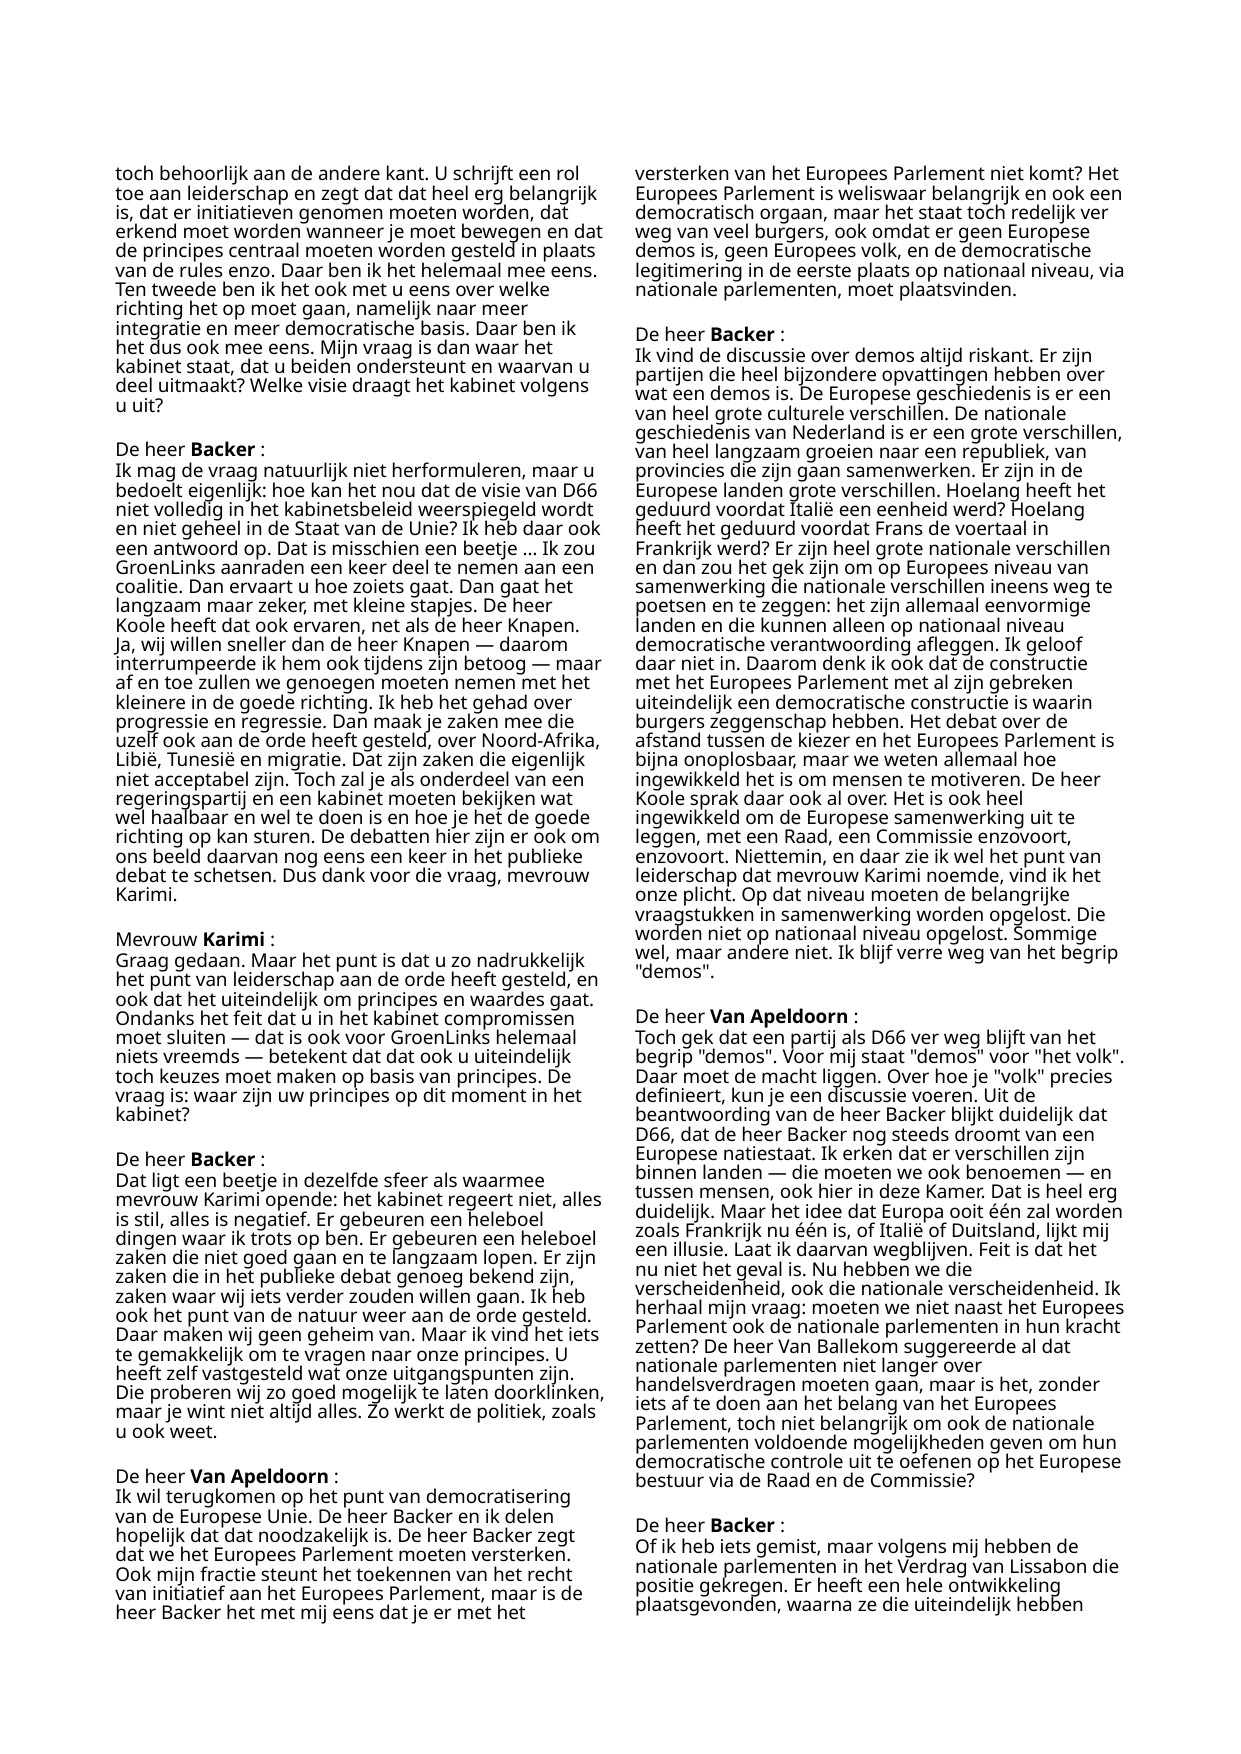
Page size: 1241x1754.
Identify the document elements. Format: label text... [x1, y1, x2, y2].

text Toch gek dat een partij als D66 ver weg blijft van het begrip "demos". Voor mij staat "demos" voor "het volk". Daar moet de macht liggen. Over hoe je "volk" precies definieert, kun je een discussie voeren. Uit de beantwoording van de heer Backer blijkt duidelijk dat D66, dat de heer Backer nog steeds droomt van een Europese natiestaat. Ik erken dat er verschillen zijn binnen landen — die moeten we ook benoemen — en tussen mensen, ook hier in deze Kamer. Dat is heel erg duidelijk. Maar het idee dat Europa ooit één zal worden zoals Frankrijk nu één is, of Italië of Duitsland, lijkt mij een illusie. Laat ik daarvan wegblijven. Feit is dat het nu niet het geval is. Nu hebben we die verscheidenheid, ook die nationale verscheidenheid. Ik herhaal mijn vraag: moeten we niet naast het Europees Parlement ook de nationale parlementen in hun kracht zetten? De heer Van Ballekom suggereerde al dat nationale parlementen niet langer over handelsverdragen moeten gaan, maar is het, zonder iets af te doen aan het belang van het Europees Parlement, toch niet belangrijk om ook de nationale parlementen voldoende mogelijkheden geven om hun democratische controle uit te oefenen op het Europese bestuur via de Raad en de Commissie? [635, 1029, 1125, 1492]
text De heer Backer : [635, 1513, 1125, 1538]
text De heer Van Apeldoorn : [115, 1463, 605, 1488]
text De heer Backer : [635, 321, 1125, 347]
text versterken van het Europees Parlement niet komt? Het Europees Parlement is weliswaar belangrijk en ook een democratisch orgaan, maar het staat toch redelijk ver weg van veel burgers, ook omdat er geen Europese demos is, geen Europees volk, en de democratische legitimering in de eerste plaats op nationaal niveau, via nationale parlementen, moet plaatsvinden. [635, 165, 1125, 300]
text De heer Backer : [115, 437, 605, 462]
text Graag gedaan. Maar het punt is dat u zo nadrukkelijk het punt van leiderschap aan de orde heeft gesteld, en ook dat het uiteindelijk om principes en waardes gaat. Ondanks het feit dat u in het kabinet compromissen moet sluiten — dat is ook voor GroenLinks helemaal niets vreemds — betekent dat dat ook u uiteindelijk toch keuzes moet maken op basis van principes. De vraag is: waar zijn uw principes op dit moment in het kabinet? [115, 952, 605, 1126]
text Ik vind de discussie over demos altijd riskant. Er zijn partijen die heel bijzondere opvattingen hebben over wat een demos is. De Europese geschiedenis is er een van heel grote culturele verschillen. De nationale geschiedenis van Nederland is er een grote verschillen, van heel langzaam groeien naar een republiek, van provincies die zijn gaan samenwerken. Er zijn in de Europese landen grote verschillen. Hoelang heeft het geduurd voordat Italië een eenheid werd? Hoelang heeft het geduurd voordat Frans de voertaal in Frankrijk werd? Er zijn heel grote nationale verschillen en dan zou het gek zijn om op Europees niveau van samenwerking die nationale verschillen ineens weg te poetsen en te zeggen: het zijn allemaal eenvormige landen en die kunnen alleen op nationaal niveau democratische verantwoording afleggen. Ik geloof daar niet in. Daarom denk ik ook dat de constructie met het Europees Parlement met al zijn gebreken uiteindelijk een democratische constructie is waarin burgers zeggenschap hebben. Het debat over de afstand tussen de kiezer en het Europees Parlement is bijna onoplosbaar, maar we weten allemaal hoe ingewikkeld het is om mensen te motiveren. De heer Koole sprak daar ook al over. Het is ook heel ingewikkeld om de Europese samenwerking uit te leggen, met een Raad, een Commissie enzovoort, enzovoort. Niettemin, en daar zie ik wel het punt van leiderschap dat mevrouw Karimi noemde, vind ik het onze plicht. Op dat niveau moeten de belangrijke vraagstukken in samenwerking worden opgelost. Die worden niet op nationaal niveau opgelost. Sommige wel, maar andere niet. Ik blijf verre weg van het begrip "demos". [635, 347, 1125, 983]
text Of ik heb iets gemist, maar volgens mij hebben de nationale parlementen in het Verdrag van Lissabon die positie gekregen. Er heeft een hele ontwikkeling plaatsgevonden, waarna ze die uiteindelijk hebben [635, 1538, 1125, 1615]
text toch behoorlijk aan de andere kant. U schrijft een rol toe aan leiderschap en zegt dat dat heel erg belangrijk is, dat er initiatieven genomen moeten worden, dat erkend moet worden wanneer je moet bewegen en dat de principes centraal moeten worden gesteld in plaats van de rules enzo. Daar ben ik het helemaal mee eens. Ten tweede ben ik het ook met u eens over welke richting het op moet gaan, namelijk naar meer integratie en meer democratische basis. Daar ben ik het dus ook mee eens. Mijn vraag is dan waar het kabinet staat, dat u beiden ondersteunt en waarvan u deel uitmaakt? Welke visie draagt het kabinet volgens u uit? [115, 165, 605, 416]
text Ik mag de vraag natuurlijk niet herformuleren, maar u bedoelt eigenlijk: hoe kan het nou dat de visie van D66 niet volledig in het kabinetsbeleid weerspiegeld wordt en niet geheel in de Staat van de Unie? Ik heb daar ook een antwoord op. Dat is misschien een beetje … Ik zou GroenLinks aanraden een keer deel te nemen aan een coalitie. Dan ervaart u hoe zoiets gaat. Dan gaat het langzaam maar zeker, met kleine stapjes. De heer Koole heeft dat ook ervaren, net als de heer Knapen. Ja, wij willen sneller dan de heer Knapen — daarom interrumpeerde ik hem ook tijdens zijn betoog — maar af en toe zullen we genoegen moeten nemen met het kleinere in de goede richting. Ik heb het gehad over progressie en regressie. Dan maak je zaken mee die uzelf ook aan de orde heeft gesteld, over Noord-Afrika, Libië, Tunesië en migratie. Dat zijn zaken die eigenlijk niet acceptabel zijn. Toch zal je als onderdeel van een regeringspartij en een kabinet moeten bekijken wat wel haalbaar en wel te doen is en hoe je het de goede richting op kan sturen. De debatten hier zijn er ook om ons beeld daarvan nog eens een keer in het publieke debat te schetsen. Dus dank voor die vraag, mevrouw Karimi. [115, 462, 605, 906]
text Ik wil terugkomen op het punt van democratisering van de Europese Unie. De heer Backer en ik delen hopelijk dat dat noodzakelijk is. De heer Backer zegt dat we het Europees Parlement moeten versterken. Ook mijn fractie steunt het toekennen van het recht van initiatief aan het Europees Parlement, maar is de heer Backer het met mij eens dat je er met het [115, 1488, 605, 1623]
text De heer Van Apeldoorn : [635, 1003, 1125, 1029]
text De heer Backer : [115, 1146, 605, 1172]
text Dat ligt een beetje in dezelfde sfeer als waarmee mevrouw Karimi opende: het kabinet regeert niet, alles is stil, alles is negatief. Er gebeuren een heleboel dingen waar ik trots op ben. Er gebeuren een heleboel zaken die niet goed gaan en te langzaam lopen. Er zijn zaken die in het publieke debat genoeg bekend zijn, zaken waar wij iets verder zouden willen gaan. Ik heb ook het punt van de natuur weer aan de orde gesteld. Daar maken wij geen geheim van. Maar ik vind het iets te gemakkelijk om te vragen naar onze principes. U heeft zelf vastgesteld wat onze uitgangspunten zijn. Die proberen wij zo goed mogelijk te laten doorklinken, maar je wint niet altijd alles. Zo werkt de politiek, zoals u ook weet. [115, 1172, 605, 1442]
text Mevrouw Karimi : [115, 926, 605, 952]
